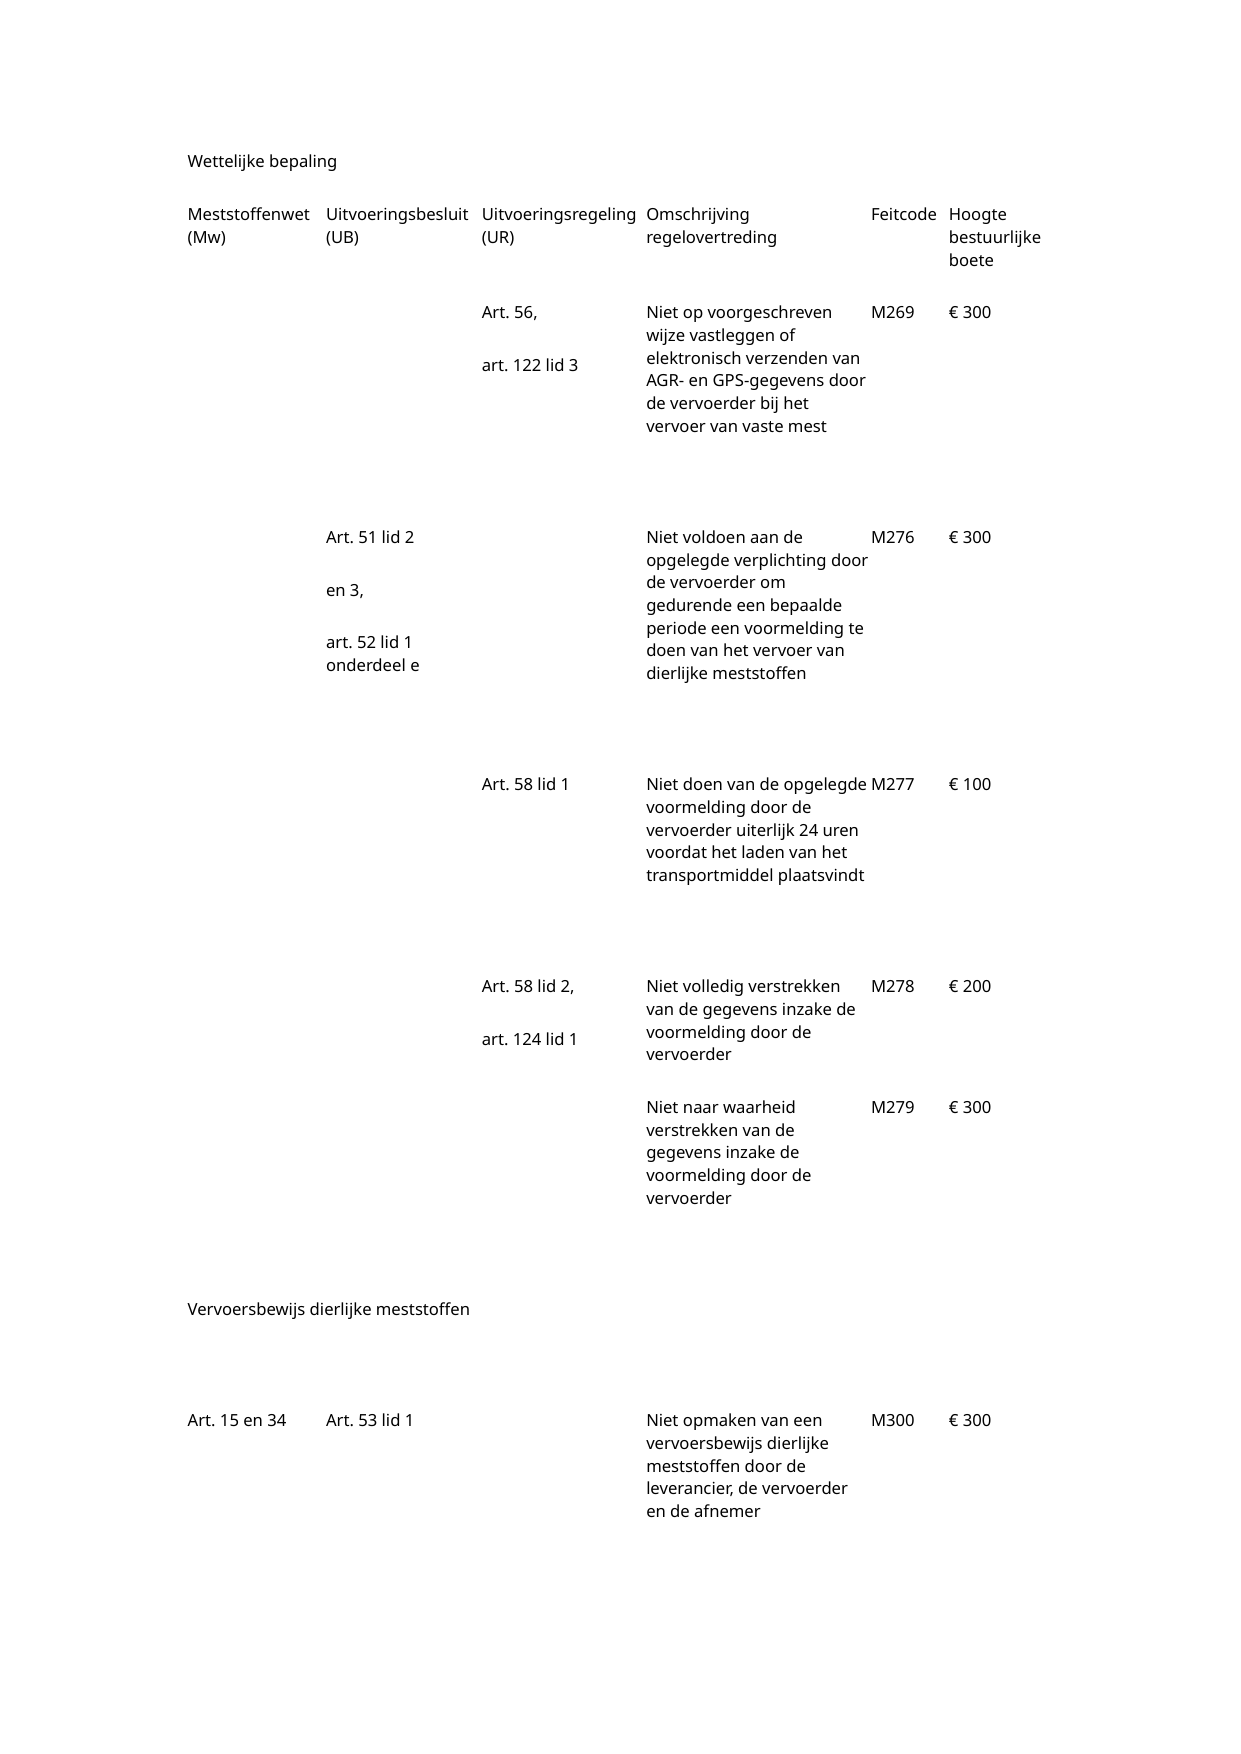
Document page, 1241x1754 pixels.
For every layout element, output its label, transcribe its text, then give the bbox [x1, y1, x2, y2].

table_cell [188, 301, 326, 467]
table_cell [326, 975, 482, 1096]
table_cell [871, 1239, 949, 1298]
table_cell [871, 916, 949, 975]
table_cell [326, 301, 482, 467]
table_cell M279 [871, 1096, 949, 1239]
table_cell Niet naar waarheid verstrekken van de gegevens inzake de voormelding door de vervoerder [646, 1096, 871, 1239]
table_cell [188, 467, 326, 526]
table_cell Hoogte bestuurlijke boete [949, 203, 1053, 301]
table_cell [188, 975, 326, 1096]
table_cell M300 [871, 1409, 949, 1552]
table_cell Art. 58 lid 1 [482, 773, 646, 916]
table_cell [482, 1239, 646, 1298]
table_cell [188, 526, 326, 714]
table_cell [326, 916, 482, 975]
table_cell Uitvoeringsbesluit (UB) [326, 203, 482, 301]
table_cell [482, 1096, 646, 1239]
table_cell M276 [871, 526, 949, 714]
table_cell [646, 916, 871, 975]
table_cell [188, 1350, 1053, 1409]
table_cell [871, 467, 949, 526]
table_cell Art. 51 lid 2 en 3, art. 52 lid 1 onderdeel e [326, 526, 482, 714]
table_cell Niet opmaken van een vervoersbewijs dierlijke meststoffen door de leverancier, de vervoerder en de afnemer [646, 1409, 871, 1552]
table_cell [326, 773, 482, 916]
table_cell [646, 1239, 871, 1298]
table_cell Art. 53 lid 1 [326, 1409, 482, 1552]
table_cell [482, 526, 646, 714]
table_cell Art. 58 lid 2, art. 124 lid 1 [482, 975, 646, 1096]
table_cell [871, 715, 949, 773]
table_cell [326, 1096, 482, 1239]
table_cell [188, 715, 326, 773]
table_cell [949, 715, 1053, 773]
table_cell Niet volledig verstrekken van de gegevens inzake de voormelding door de vervoerder [646, 975, 871, 1096]
table_cell [482, 715, 646, 773]
table_cell [326, 1239, 482, 1298]
table_cell € 100 [949, 773, 1053, 916]
table_cell € 300 [949, 526, 1053, 714]
table_cell [326, 467, 482, 526]
table_cell Meststoffenwet (Mw) [188, 203, 326, 301]
table_cell [188, 1096, 326, 1239]
table_cell [482, 916, 646, 975]
table_cell € 200 [949, 975, 1053, 1096]
table_cell Feitcode [871, 203, 949, 301]
table_cell [188, 1239, 326, 1298]
table_cell [188, 916, 326, 975]
table_cell [949, 1239, 1053, 1298]
table_header Wettelijke bepaling [188, 150, 1053, 203]
table_cell [188, 773, 326, 916]
table_cell Vervoersbewijs dierlijke meststoffen [188, 1298, 1053, 1350]
table_cell € 300 [949, 1096, 1053, 1239]
table_cell [482, 1409, 646, 1552]
table_cell [949, 467, 1053, 526]
table_cell [949, 916, 1053, 975]
table_cell Niet voldoen aan de opgelegde verplichting door de vervoerder om gedurende een bepaalde periode een voormelding te doen van het vervoer van dierlijke meststoffen [646, 526, 871, 714]
table_cell Uitvoeringsregeling (UR) [482, 203, 646, 301]
table_cell [326, 715, 482, 773]
table_cell M278 [871, 975, 949, 1096]
table_cell Art. 56, art. 122 lid 3 [482, 301, 646, 467]
table_cell Niet op voorgeschreven wijze vastleggen of elektronisch verzenden van AGR- en GPS-gegevens door de vervoerder bij het vervoer van vaste mest [646, 301, 871, 467]
table_cell Niet doen van de opgelegde voormelding door de vervoerder uiterlijk 24 uren voordat het laden van het transportmiddel plaatsvindt [646, 773, 871, 916]
table_cell Omschrijving regelovertreding [646, 203, 871, 301]
table_cell M269 [871, 301, 949, 467]
table_cell [482, 467, 646, 526]
table_cell € 300 [949, 1409, 1053, 1552]
table_cell € 300 [949, 301, 1053, 467]
table_cell Art. 15 en 34 [188, 1409, 326, 1552]
table_cell [646, 715, 871, 773]
table_cell [646, 467, 871, 526]
table_cell M277 [871, 773, 949, 916]
